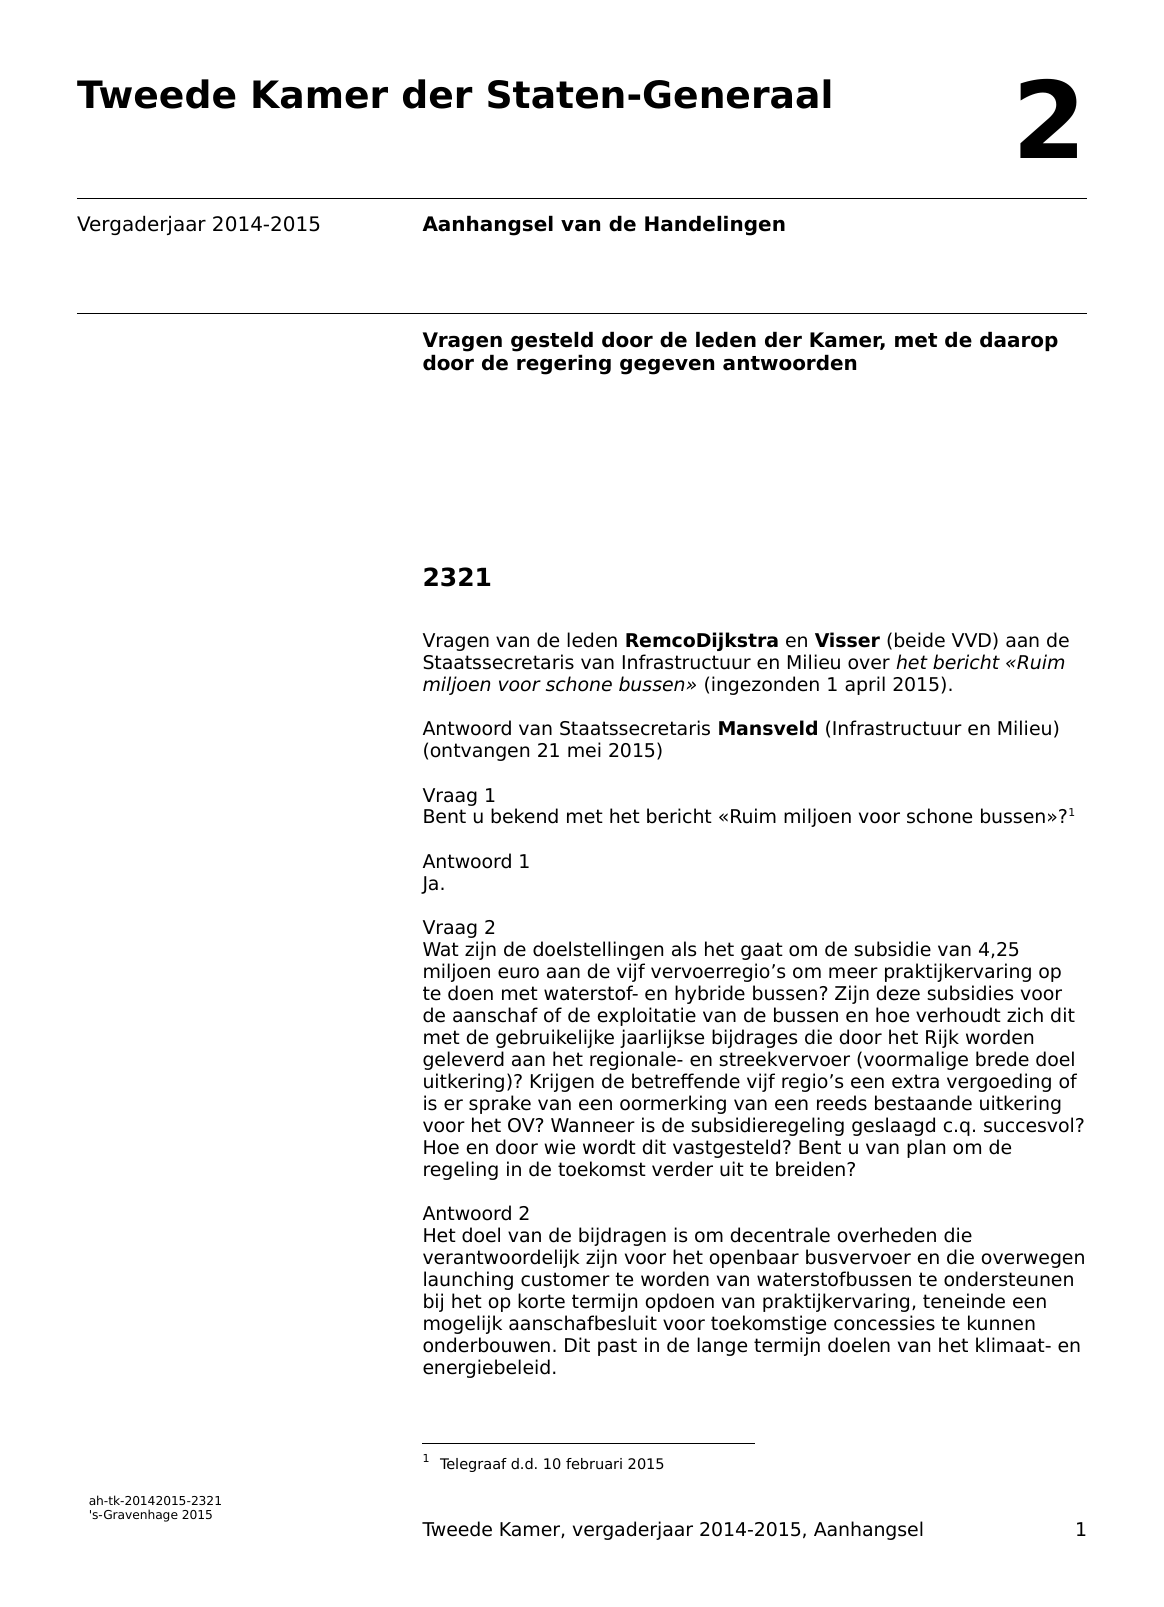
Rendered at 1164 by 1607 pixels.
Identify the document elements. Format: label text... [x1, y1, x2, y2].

text 's-Gravenhage 2015 [88, 1508, 323, 1522]
text Vragen van de leden RemcoDijkstra en Visser (beide VVD) aan de Staatssecretaris van Infrastructuur en Milieu over het bericht «Ruim miljoen voor schone bussen» (ingezonden 1 april 2015). [422, 630, 1087, 696]
text Vraag 2 [422, 917, 1087, 939]
table_cell [77, 314, 422, 375]
text Bent u bekend met het bericht «Ruim miljoen voor schone bussen»? [422, 806, 1087, 828]
text Telegraaf d.d. 10 februari 2015 [422, 1452, 1087, 1474]
text Wat zijn de doelstellingen als het gaat om de subsidie van 4,25 miljoen euro aan de vijf vervoerregio’s om meer praktijkervaring op te doen met waterstof- en hybride bussen? Zijn deze subsidies voor de aanschaf of de exploitatie van de bussen en hoe verhoudt zich dit met de gebruikelijke jaarlijkse bijdrages die door het Rijk worden geleverd aan het regionale- en streekvervoer (voormalige brede doel uitkering)? Krijgen de betreffende vijf regio’s een extra vergoeding of is er sprake van een oormerking van een reeds bestaande uitkering voor het OV? Wanneer is de subsidieregeling geslaagd c.q. succesvol? Hoe en door wie wordt dit vastgesteld? Bent u van plan om de regeling in de toekomst verder uit te breiden? [422, 939, 1087, 1181]
table_header Tweede Kamer der Staten-Generaal [77, 59, 886, 198]
text Het doel van de bijdragen is om decentrale overheden die verantwoordelijk zijn voor het openbaar busvervoer en die overwegen launching customer te worden van waterstofbussen te ondersteunen bij het op korte termijn opdoen van praktijkervaring, teneinde een mogelijk aanschafbesluit voor toekomstige concessies te kunnen onderbouwen. Dit past in de lange termijn doelen van het klimaat- en energiebeleid. [422, 1225, 1087, 1378]
table_cell Aanhangsel van de Handelingen [422, 199, 1087, 313]
table_cell Vergaderjaar 2014-2015 [77, 199, 422, 313]
table_cell Vragen gesteld door de leden der Kamer, met de daarop door de regering gegeven antwoorden [422, 314, 1087, 375]
text ah-tk-20142015-2321 [88, 1494, 323, 1508]
text 2321 [422, 563, 1087, 592]
text Antwoord 1 [422, 851, 1087, 873]
text Antwoord 2 [422, 1203, 1087, 1225]
text Antwoord van Staatssecretaris Mansveld (Infrastructuur en Milieu) (ontvangen 21 mei 2015) [422, 718, 1087, 762]
text Ja. [422, 873, 1087, 894]
table_header 2 [886, 59, 1087, 198]
text Vraag 1 [422, 784, 1087, 806]
